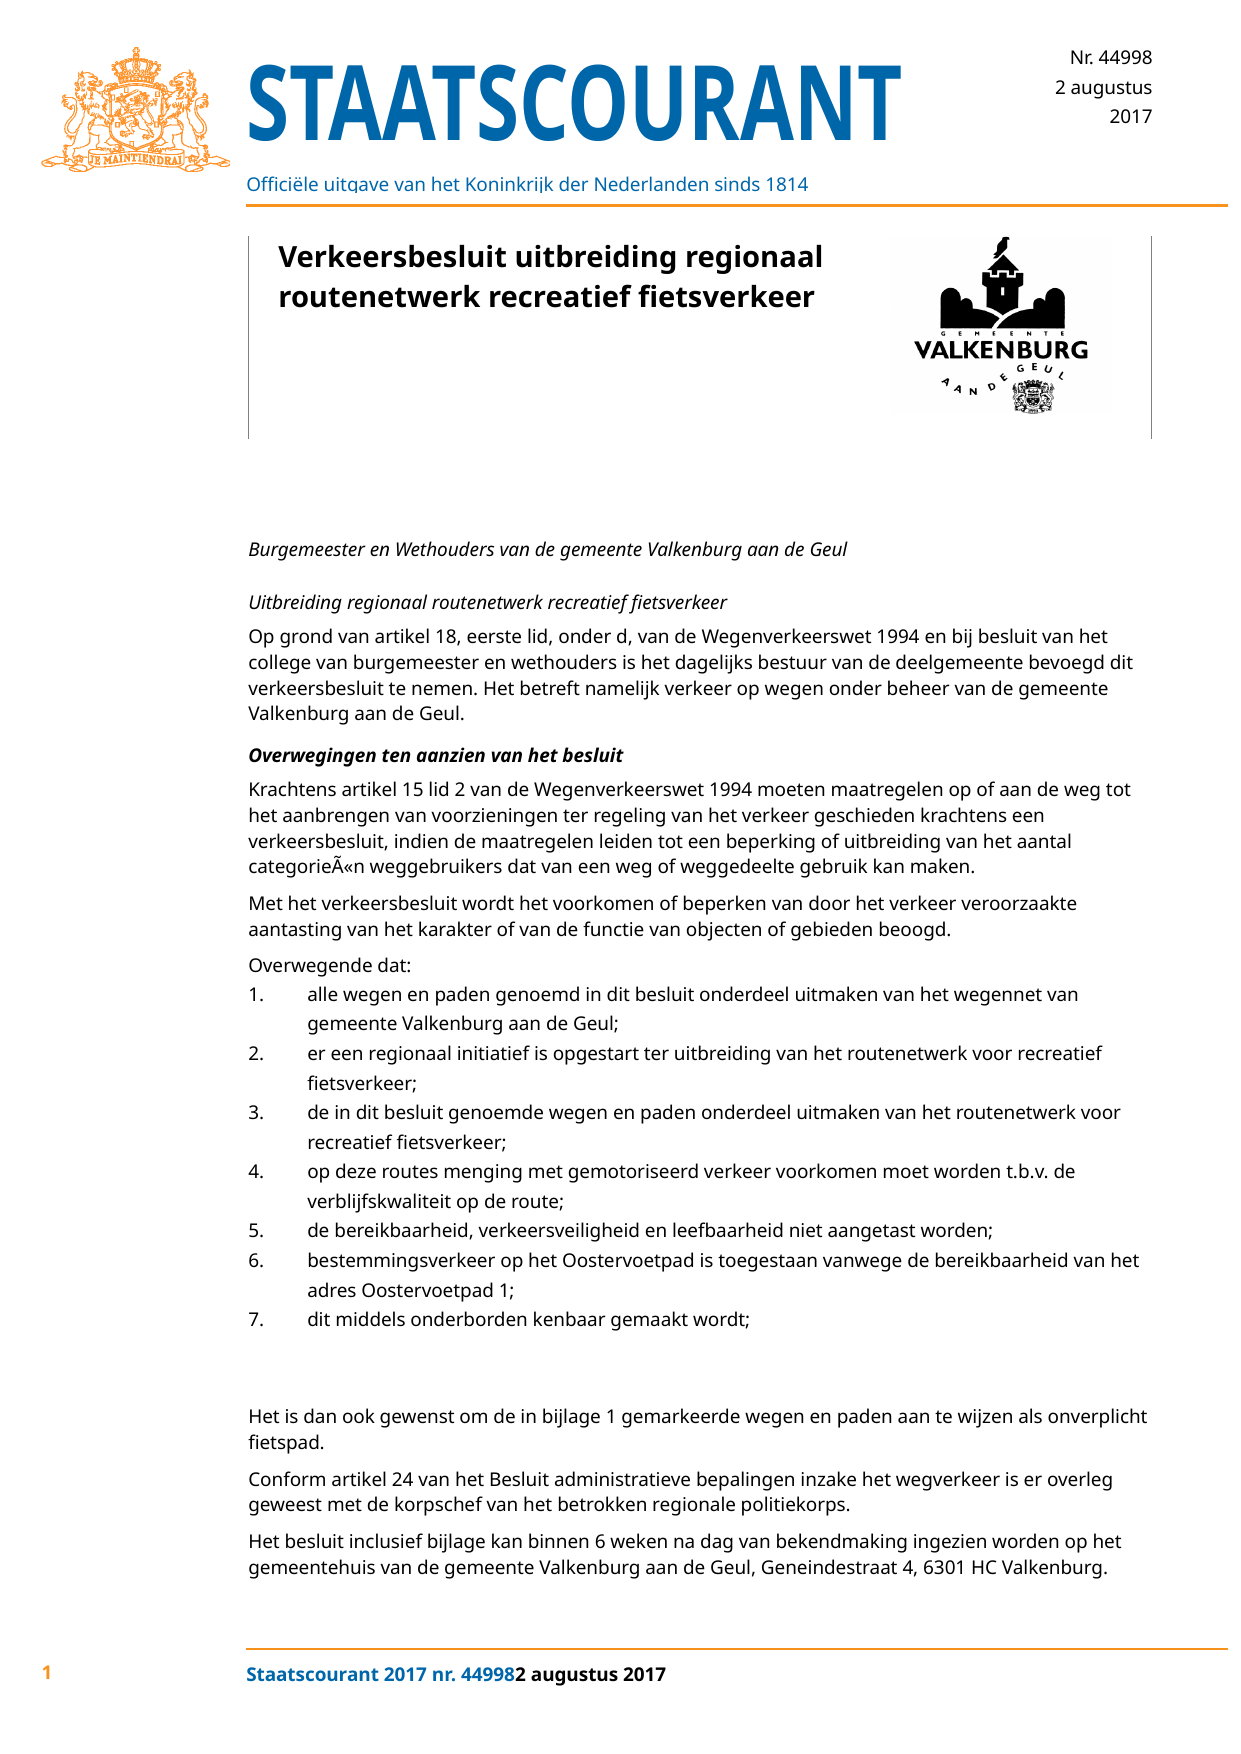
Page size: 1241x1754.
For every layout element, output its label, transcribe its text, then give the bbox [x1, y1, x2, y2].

table_header [850, 414, 1151, 439]
list dit middels onderborden kenbaar gemaakt wordt; [248, 1306, 1152, 1332]
list op deze routes menging met gemotoriseerd verkeer voorkomen moet worden t.b.v. de verblijfskwaliteit op de route; [248, 1158, 1152, 1214]
list bestemmingsverkeer op het Oostervoetpad is toegestaan vanwege de bereikbaarheid van het adres Oostervoetpad 1; [248, 1247, 1152, 1302]
table_header Verkeersbesluit uitbreiding regionaal routenetwerk recreatief fietsverkeer [249, 236, 850, 439]
text Het is dan ook gewenst om de in bijlage 1 gemarkeerde wegen en paden aan te wijzen als onverplicht fietspad. [248, 1403, 1152, 1455]
text Op grond van artikel 18, eerste lid, onder d, van de Wegenverkeerswet 1994 en bij besluit van het college van burgemeester en wethouders is het dagelijks bestuur van de deelgemeente bevoegd dit verkeersbesluit te nemen. Het betreft namelijk verkeer op wegen onder beheer van de gemeente Valkenburg aan de Geul. [248, 623, 1152, 726]
list alle wegen en paden genoemd in dit besluit onderdeel uitmaken van het wegennet van gemeente Valkenburg aan de Geul; [248, 981, 1152, 1036]
table_header [1112, 236, 1151, 413]
list er een regionaal initiatief is opgestart ter uitbreiding van het routenetwerk voor recreatief fietsverkeer; [248, 1040, 1152, 1095]
table_header [850, 236, 889, 413]
text Uitbreiding regionaal routenetwerk recreatief fietsverkeer [248, 589, 1152, 615]
text Krachtens artikel 15 lid 2 van de Wegenverkeerswet 1994 moeten maatregelen op of aan de weg tot het aanbrengen van voorzieningen ter regeling van het verkeer geschieden krachtens een verkeersbesluit, indien de maatregelen leiden tot een beperking of uitbreiding van het aantal categorieÃ«n weggebruikers dat van een weg of weggedeelte gebruik kan maken. [248, 776, 1152, 879]
text Conform artikel 24 van het Besluit administratieve bepalingen inzake het wegverkeer is er overleg geweest met de korpschef van het betrokken regionale politiekorps. [248, 1466, 1152, 1517]
list de in dit besluit genoemde wegen en paden onderdeel uitmaken van het routenetwerk voor recreatief fietsverkeer; [248, 1099, 1152, 1154]
picture [889, 236, 1112, 414]
picture [41, 47, 231, 172]
text Met het verkeersbesluit wordt het voorkomen of beperken van door het verkeer veroorzaakte aantasting van het karakter of van de functie van objecten of gebieden beoogd. [248, 890, 1152, 942]
text Burgemeester en Wethouders van de gemeente Valkenburg aan de Geul [248, 536, 1152, 562]
text Het besluit inclusief bijlage kan binnen 6 weken na dag van bekendmaking ingezien worden op het gemeentehuis van de gemeente Valkenburg aan de Geul, Geneindestraat 4, 6301 HC Valkenburg. [248, 1528, 1152, 1580]
text Overwegende dat: [248, 953, 1152, 978]
list de bereikbaarheid, verkeersveiligheid en leefbaarheid niet aangetast worden; [248, 1218, 1152, 1243]
text Overwegingen ten aanzien van het besluit [248, 742, 1152, 768]
